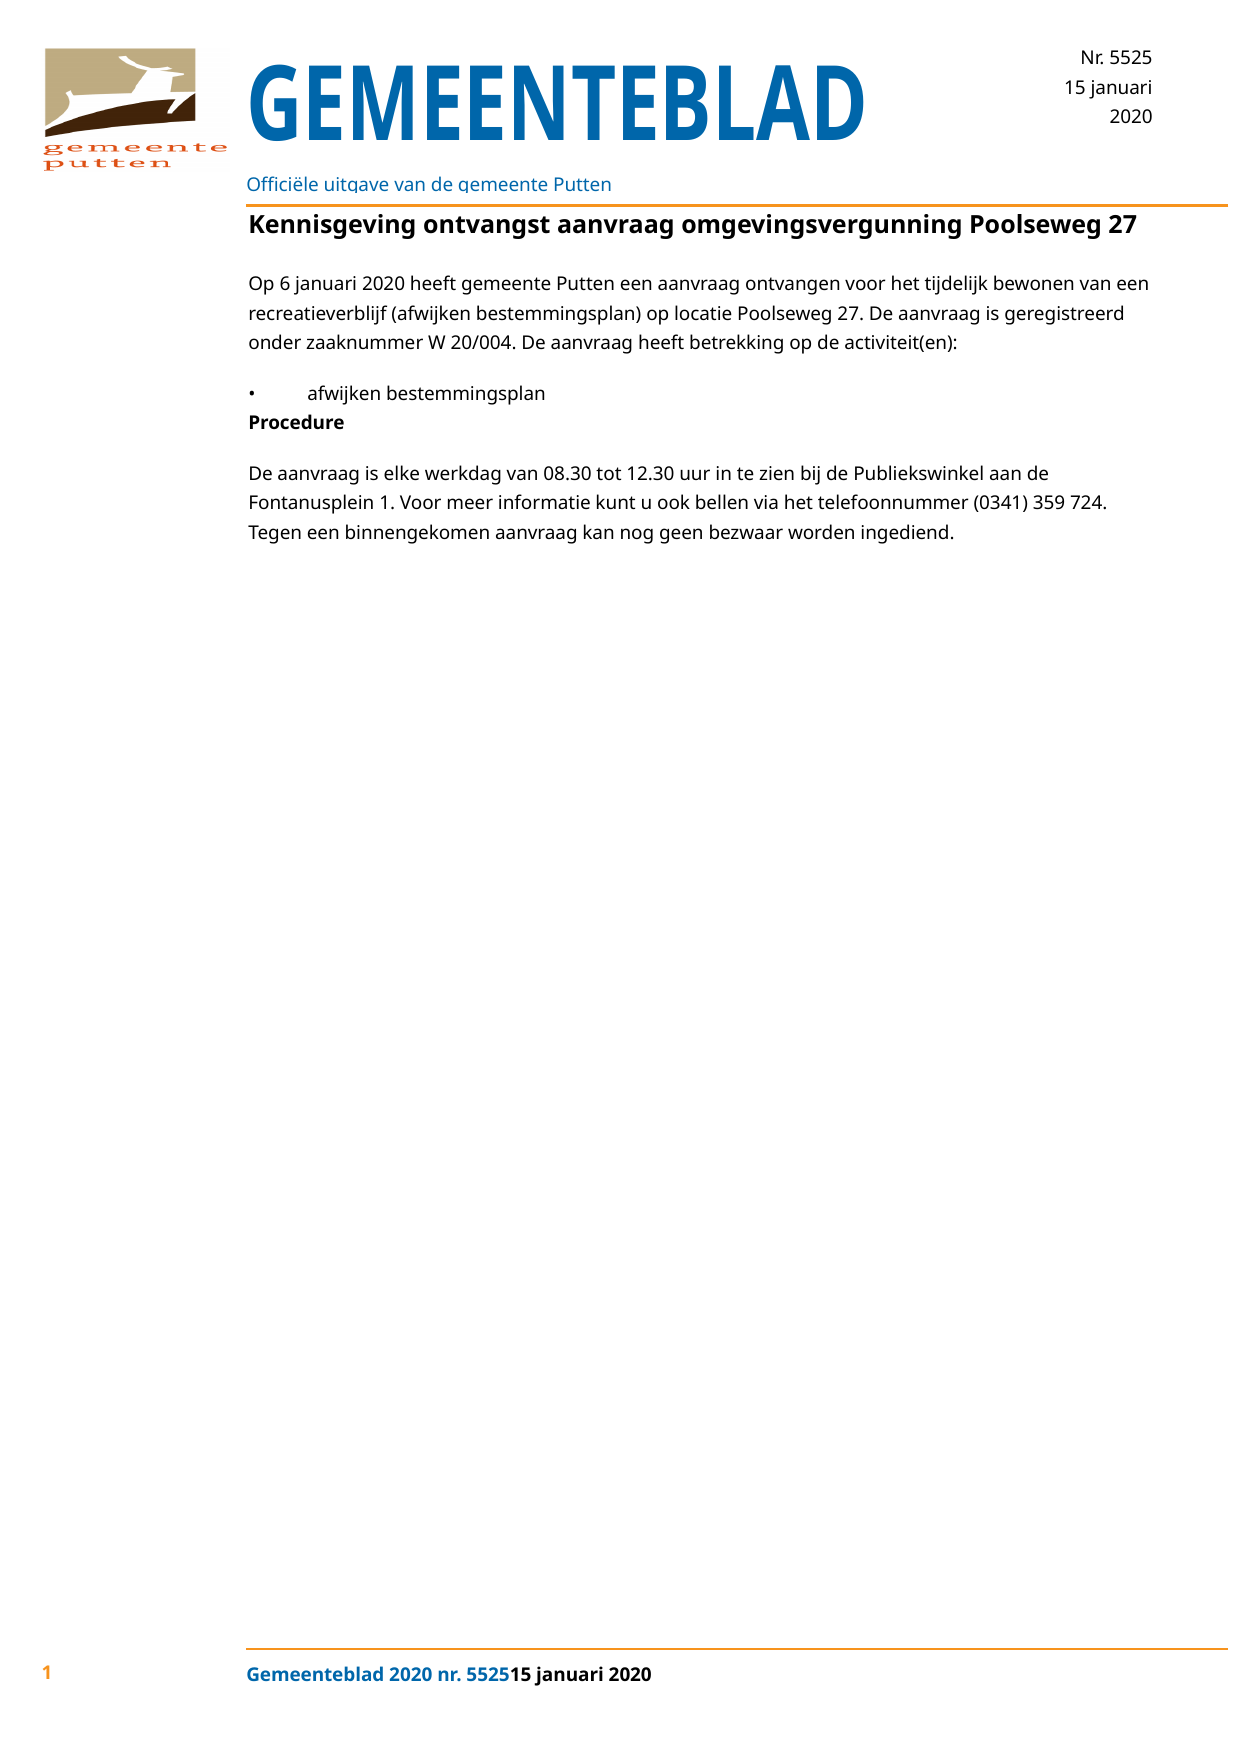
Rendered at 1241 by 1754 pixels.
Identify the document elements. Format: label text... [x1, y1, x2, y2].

text Procedure [248, 409, 1152, 435]
picture [41, 47, 231, 172]
text De aanvraag is elke werkdag van 08.30 tot 12.30 uur in te zien bij de Publiekswinkel aan de Fontanusplein 1. Voor meer informatie kunt u ook bellen via het telefoonnummer (0341) 359 724. Tegen een binnengekomen aanvraag kan nog geen bezwaar worden ingediend. [248, 460, 1152, 545]
text Op 6 januari 2020 heeft gemeente Putten een aanvraag ontvangen voor het tijdelijk bewonen van een recreatieverblijf (afwijken bestemmingsplan) op locatie Poolseweg 27. De aanvraag is geregistreerd onder zaaknummer W 20/004. De aanvraag heeft betrekking op de activiteit(en): [248, 270, 1152, 355]
list afwijken bestemmingsplan [248, 380, 1152, 406]
text Kennisgeving ontvangst aanvraag omgevingsvergunning Poolseweg 27 [248, 207, 1152, 241]
